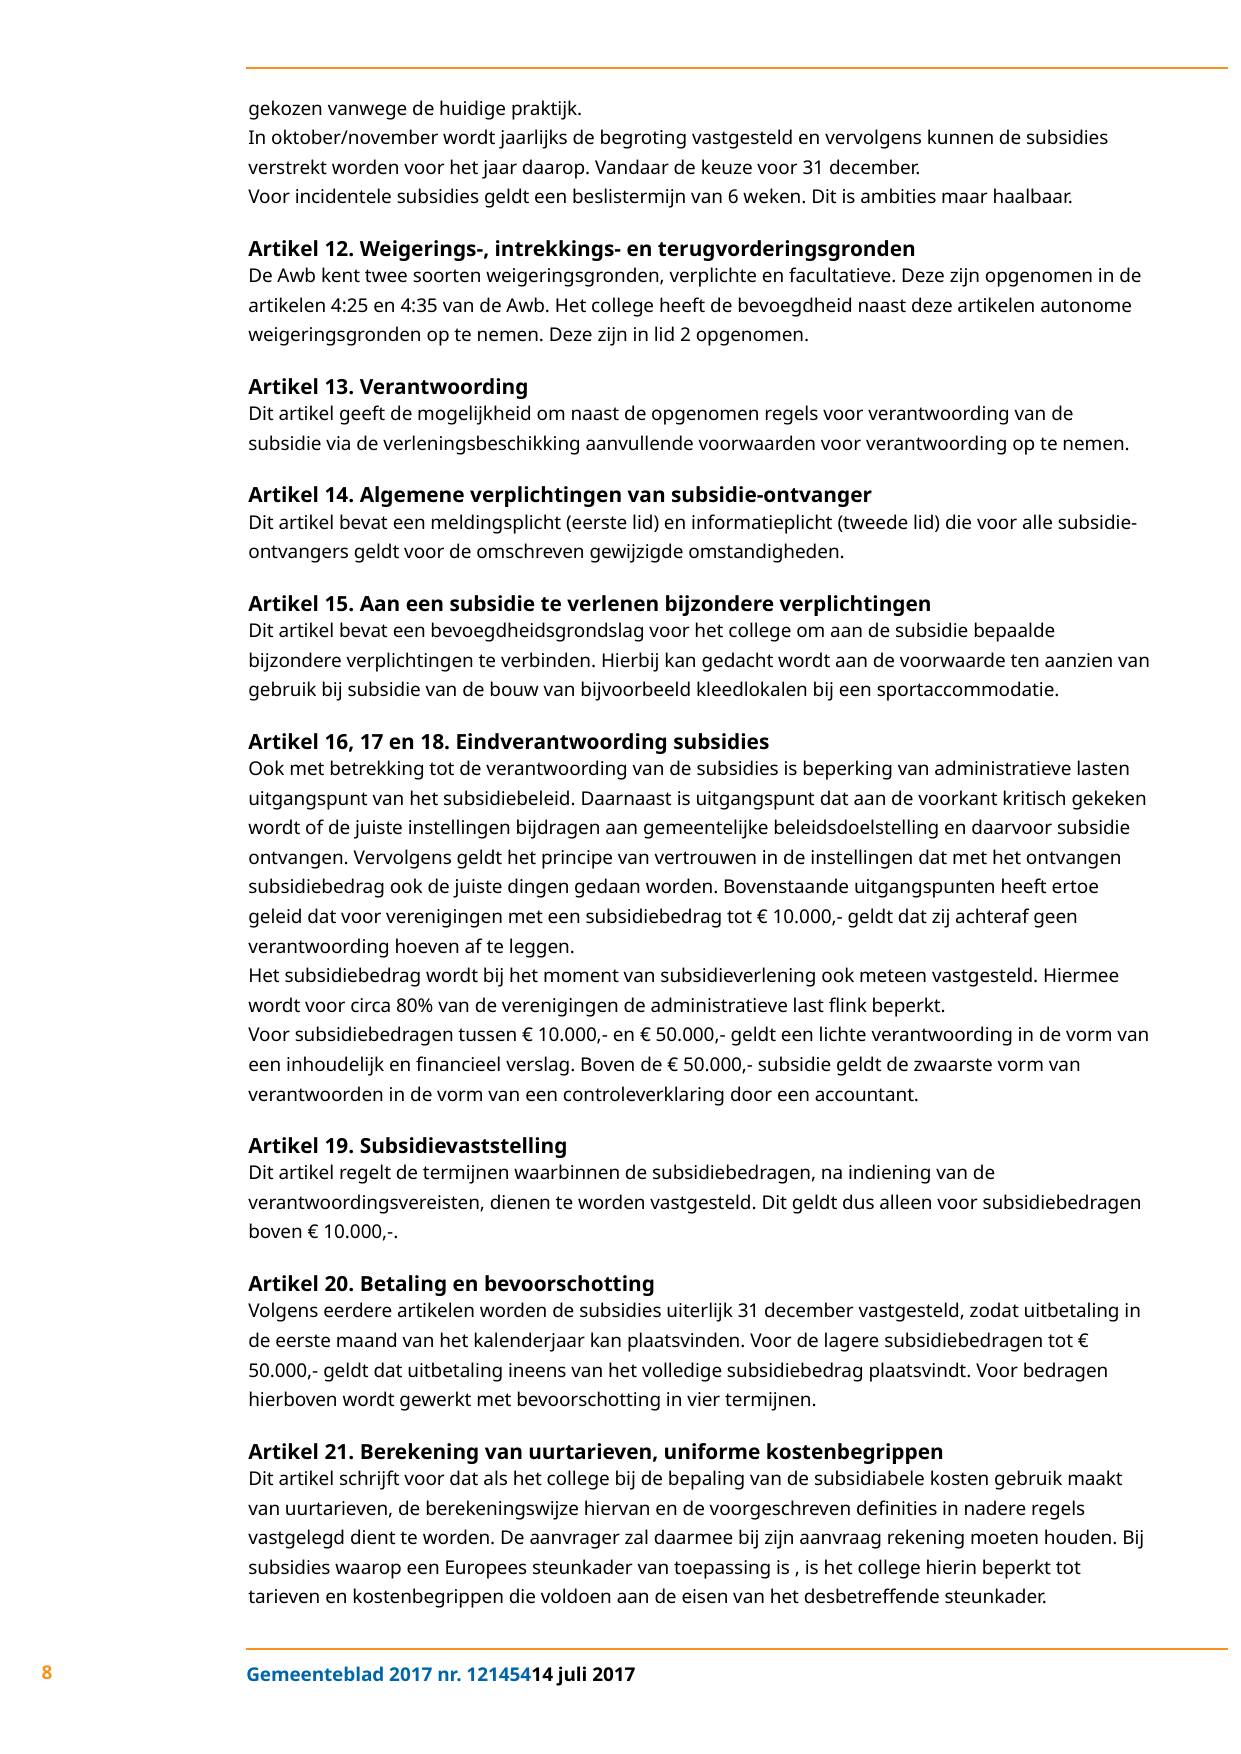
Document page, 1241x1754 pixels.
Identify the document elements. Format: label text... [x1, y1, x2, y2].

text Dit artikel geeft de mogelijkheid om naast de opgenomen regels voor verantwoording van de subsidie via de verleningsbeschikking aanvullende voorwaarden voor verantwoording op te nemen. [248, 400, 1152, 456]
text Artikel 14. Algemene verplichtingen van subsidie-ontvanger [248, 480, 1152, 509]
text Artikel 20. Betaling en bevoorschotting [248, 1269, 1152, 1298]
text Artikel 16, 17 en 18. Eindverantwoording subsidies [248, 727, 1152, 755]
text gekozen vanwege de huidige praktijk. [248, 95, 1152, 121]
text Voor subsidiebedragen tussen € 10.000,- en € 50.000,- geldt een lichte verantwoording in de vorm van een inhoudelijk en financieel verslag. Boven de € 50.000,- subsidie geldt de zwaarste vorm van verantwoorden in de vorm van een controleverklaring door een accountant. [248, 1022, 1152, 1106]
text Artikel 13. Verantwoording [248, 372, 1152, 400]
picture [41, 47, 231, 172]
text Het subsidiebedrag wordt bij het moment van subsidieverlening ook meteen vastgesteld. Hiermee wordt voor circa 80% van de verenigingen de administratieve last flink beperkt. [248, 962, 1152, 1018]
text Ook met betrekking tot de verantwoording van de subsidies is beperking van administratieve lasten uitgangspunt van het subsidiebeleid. Daarnaast is uitgangspunt dat aan de voorkant kritisch gekeken wordt of de juiste instellingen bijdragen aan gemeentelijke beleidsdoelstelling en daarvoor subsidie ontvangen. Vervolgens geldt het principe van vertrouwen in de instellingen dat met het ontvangen subsidiebedrag ook de juiste dingen gedaan worden. Bovenstaande uitgangspunten heeft ertoe geleid dat voor verenigingen met een subsidiebedrag tot € 10.000,- geldt dat zij achteraf geen verantwoording hoeven af te leggen. [248, 755, 1152, 958]
text Artikel 19. Subsidievaststelling [248, 1131, 1152, 1159]
text Voor incidentele subsidies geldt een beslistermijn van 6 weken. Dit is ambities maar haalbaar. [248, 183, 1152, 209]
text Artikel 21. Berekening van uurtarieven, uniforme kostenbegrippen [248, 1437, 1152, 1465]
text Volgens eerdere artikelen worden de subsidies uiterlijk 31 december vastgesteld, zodat uitbetaling in de eerste maand van het kalenderjaar kan plaatsvinden. Voor de lagere subsidiebedragen tot € 50.000,- geldt dat uitbetaling ineens van het volledige subsidiebedrag plaatsvindt. Voor bedragen hierboven wordt gewerkt met bevoorschotting in vier termijnen. [248, 1298, 1152, 1412]
text Dit artikel regelt de termijnen waarbinnen de subsidiebedragen, na indiening van de verantwoordingsvereisten, dienen te worden vastgesteld. Dit geldt dus alleen voor subsidiebedragen boven € 10.000,-. [248, 1159, 1152, 1244]
text In oktober/november wordt jaarlijks de begroting vastgesteld en vervolgens kunnen de subsidies verstrekt worden voor het jaar daarop. Vandaar de keuze voor 31 december. [248, 124, 1152, 180]
text Artikel 12. Weigerings-, intrekkings- en terugvorderingsgronden [248, 234, 1152, 262]
text De Awb kent twee soorten weigeringsgronden, verplichte en facultatieve. Deze zijn opgenomen in de artikelen 4:25 en 4:35 van de Awb. Het college heeft de bevoegdheid naast deze artikelen autonome weigeringsgronden op te nemen. Deze zijn in lid 2 opgenomen. [248, 262, 1152, 347]
text Artikel 15. Aan een subsidie te verlenen bijzondere verplichtingen [248, 589, 1152, 617]
text Dit artikel bevat een bevoegdheidsgrondslag voor het college om aan de subsidie bepaalde bijzondere verplichtingen te verbinden. Hierbij kan gedacht wordt aan de voorwaarde ten aanzien van gebruik bij subsidie van de bouw van bijvoorbeeld kleedlokalen bij een sportaccommodatie. [248, 617, 1152, 702]
text Dit artikel bevat een meldingsplicht (eerste lid) en informatieplicht (tweede lid) die voor alle subsidie-ontvangers geldt voor de omschreven gewijzigde omstandigheden. [248, 509, 1152, 564]
text Dit artikel schrijft voor dat als het college bij de bepaling van de subsidiabele kosten gebruik maakt van uurtarieven, de berekeningswijze hiervan en de voorgeschreven definities in nadere regels vastgelegd dient te worden. De aanvrager zal daarmee bij zijn aanvraag rekening moeten houden. Bij subsidies waarop een Europees steunkader van toepassing is , is het college hierin beperkt tot tarieven en kostenbegrippen die voldoen aan de eisen van het desbetreffende steunkader. [248, 1465, 1152, 1609]
